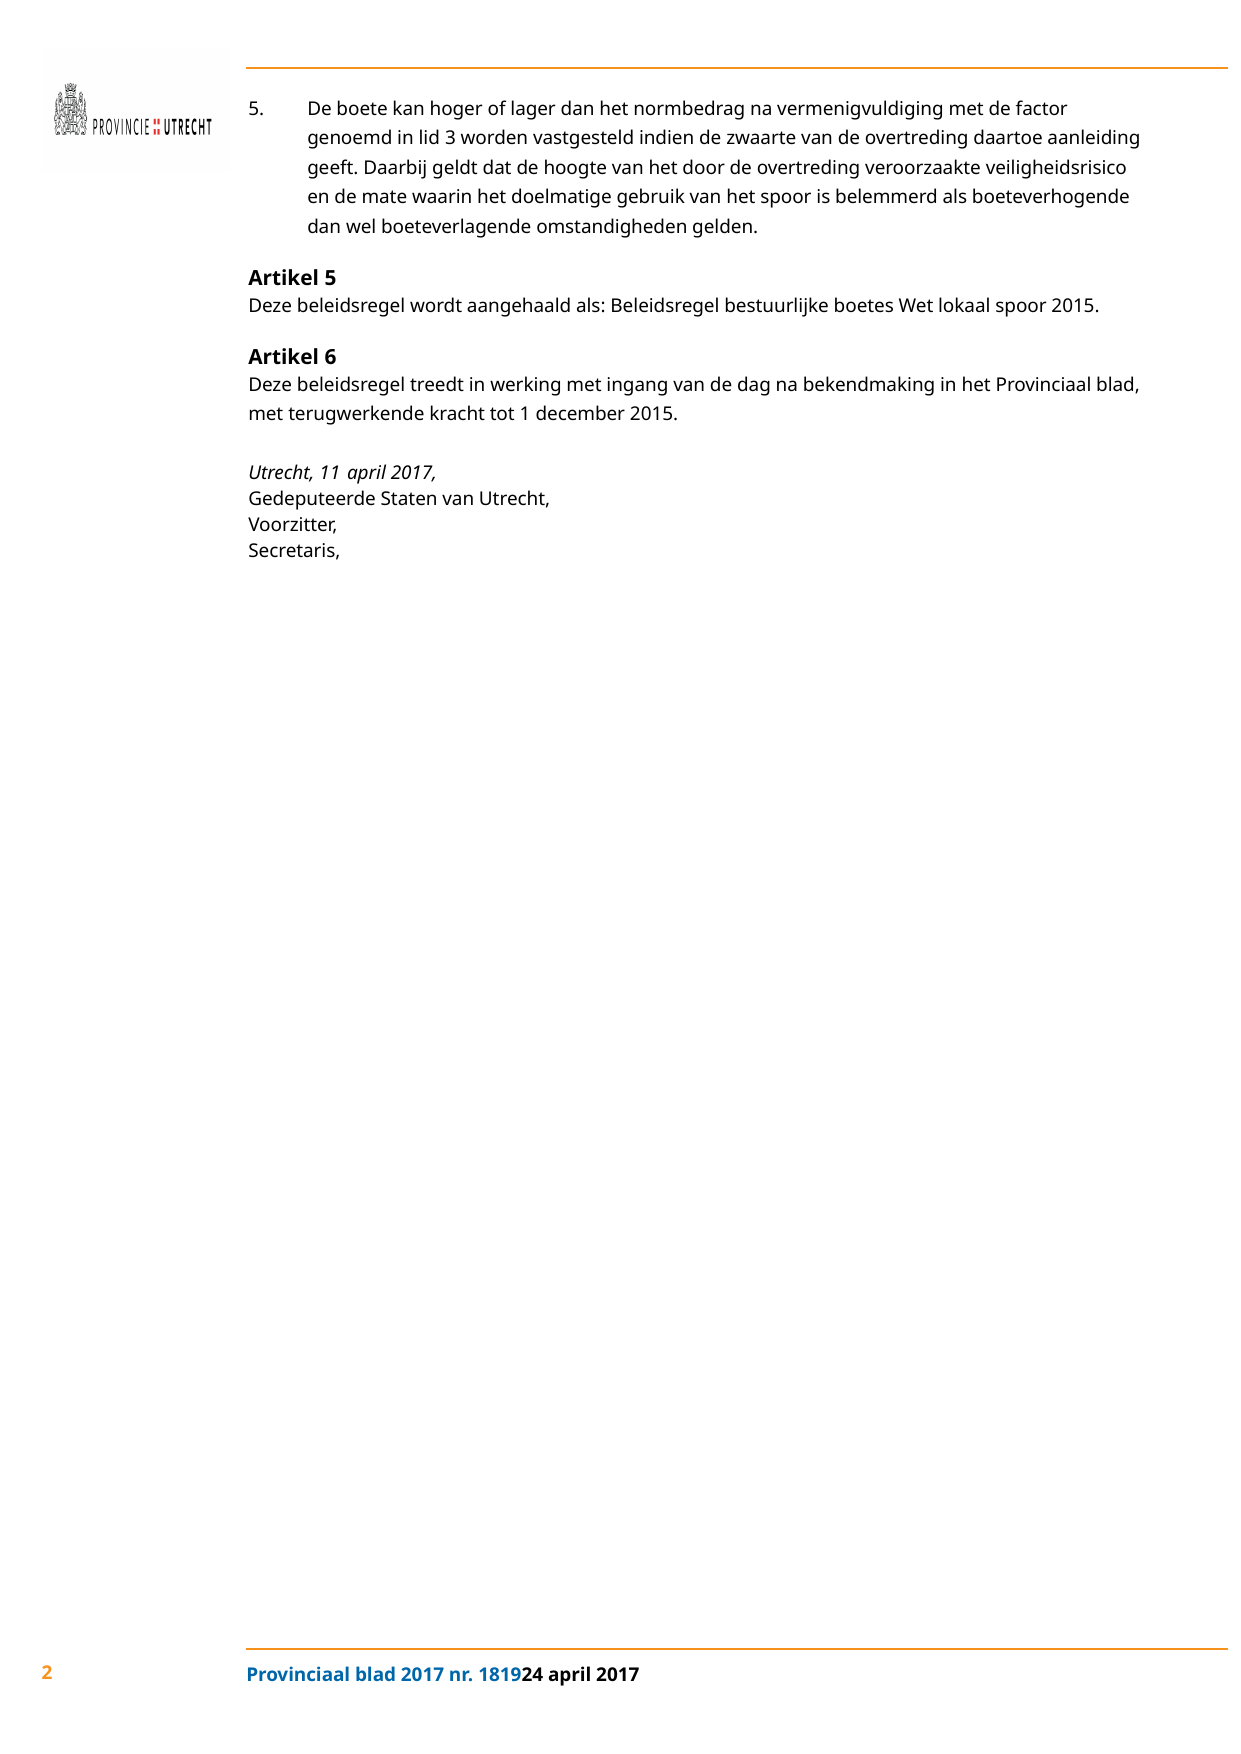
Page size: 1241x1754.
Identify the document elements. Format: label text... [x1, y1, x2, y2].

text Utrecht, 11 april 2017, [248, 459, 1152, 485]
text Deze beleidsregel wordt aangehaald als: Beleidsregel bestuurlijke boetes Wet lokaal spoor 2015. [248, 292, 1152, 318]
text Secretaris, [248, 537, 1152, 562]
text Deze beleidsregel treedt in werking met ingang van de dag na bekendmaking in het Provinciaal blad, met terugwerkende kracht tot 1 december 2015. [248, 371, 1152, 426]
text Voorzitter, [248, 511, 1152, 537]
text Gedeputeerde Staten van Utrecht, [248, 485, 1152, 511]
text Artikel 5 [248, 263, 1152, 292]
text Artikel 6 [248, 342, 1152, 371]
list De boete kan hoger of lager dan het normbedrag na vermenigvuldiging met de factor genoemd in lid 3 worden vastgesteld indien de zwaarte van de overtreding daartoe aanleiding geeft. Daarbij geldt dat de hoogte van het door de overtreding veroorzaakte veiligheidsrisico en de mate waarin het doelmatige gebruik van het spoor is belemmerd als boeteverhogende dan wel boeteverlagende omstandigheden gelden. [248, 95, 1152, 239]
picture [41, 47, 231, 172]
